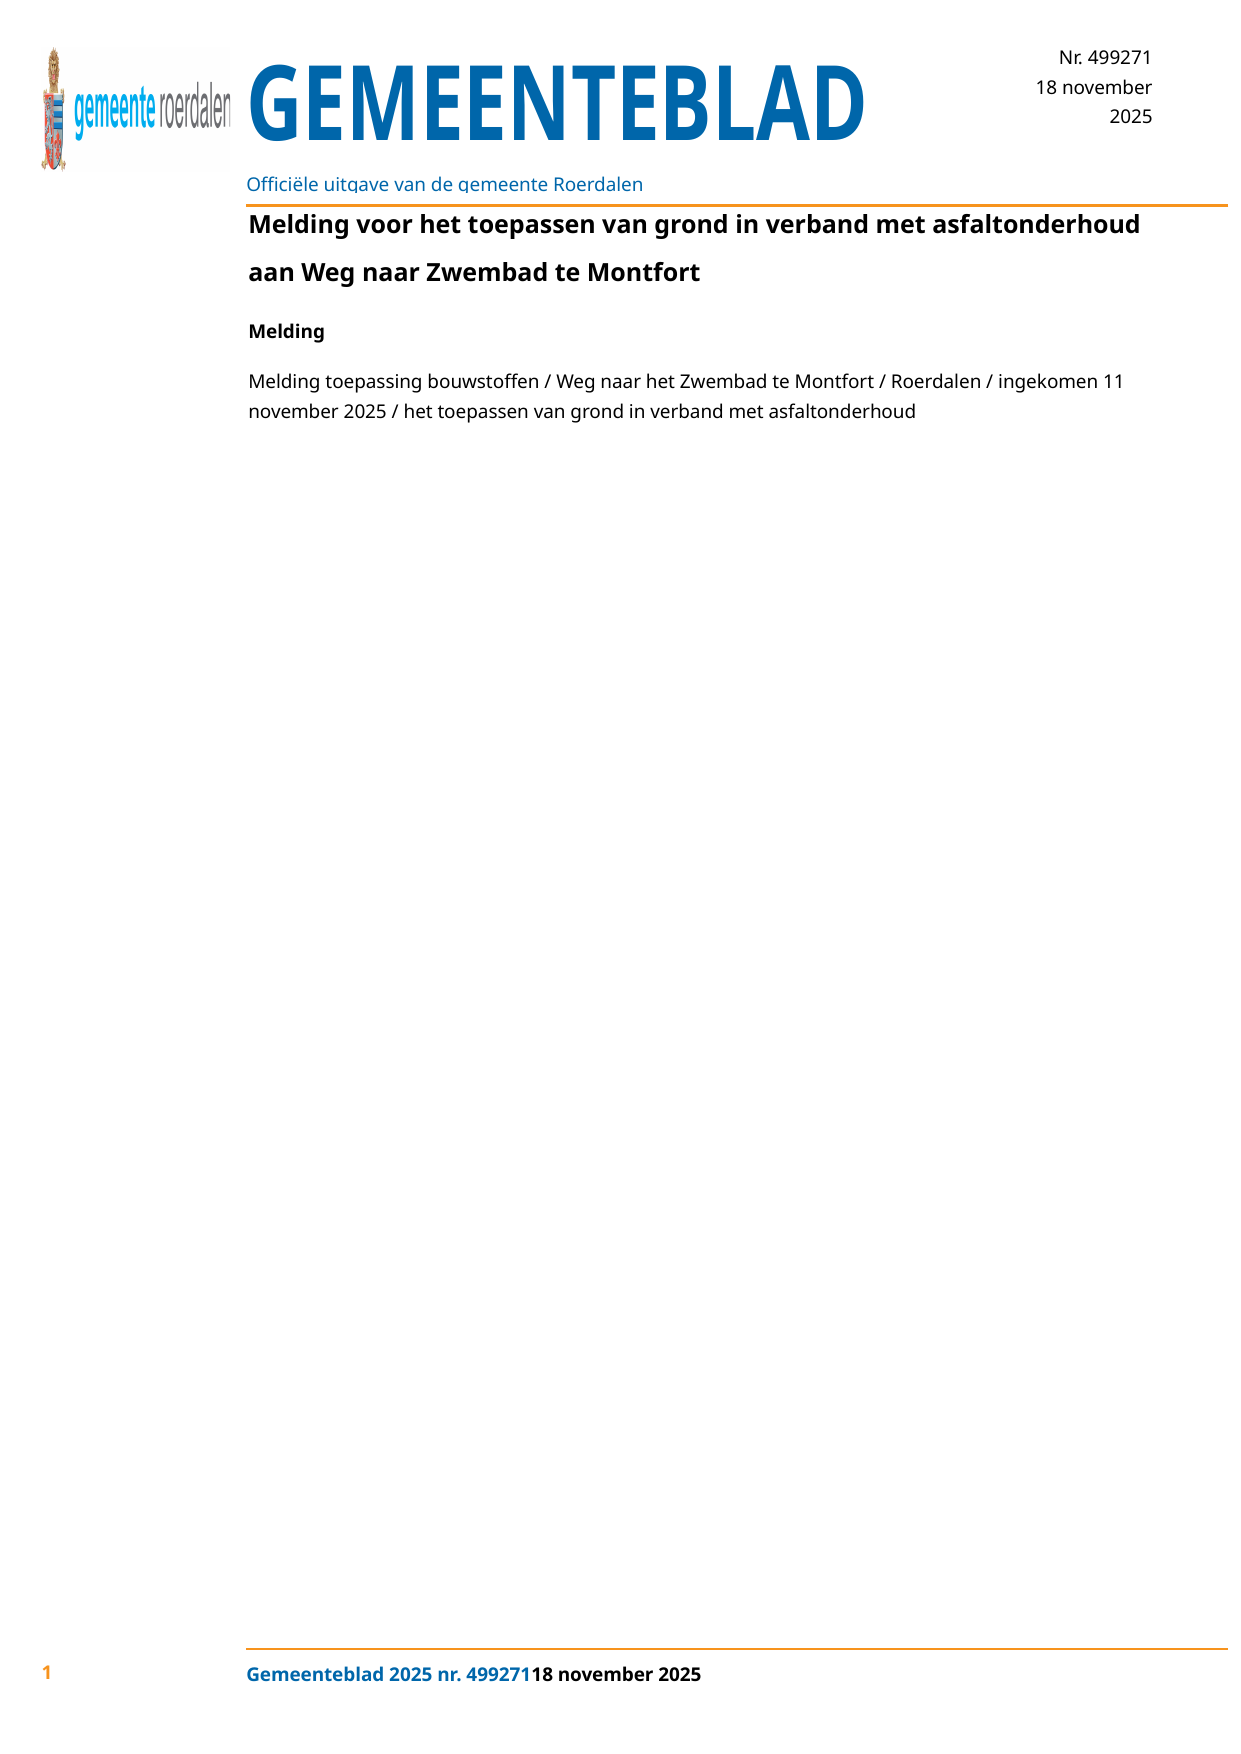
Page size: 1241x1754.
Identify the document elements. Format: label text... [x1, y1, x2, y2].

text Melding voor het toepassen van grond in verband met asfaltonderhoud aan Weg naar Zwembad te Montfort [248, 207, 1152, 288]
picture [41, 47, 231, 172]
text Melding toepassing bouwstoffen / Weg naar het Zwembad te Montfort / Roerdalen / ingekomen 11 november 2025 / het toepassen van grond in verband met asfaltonderhoud [248, 368, 1152, 424]
text Melding [248, 318, 1152, 344]
